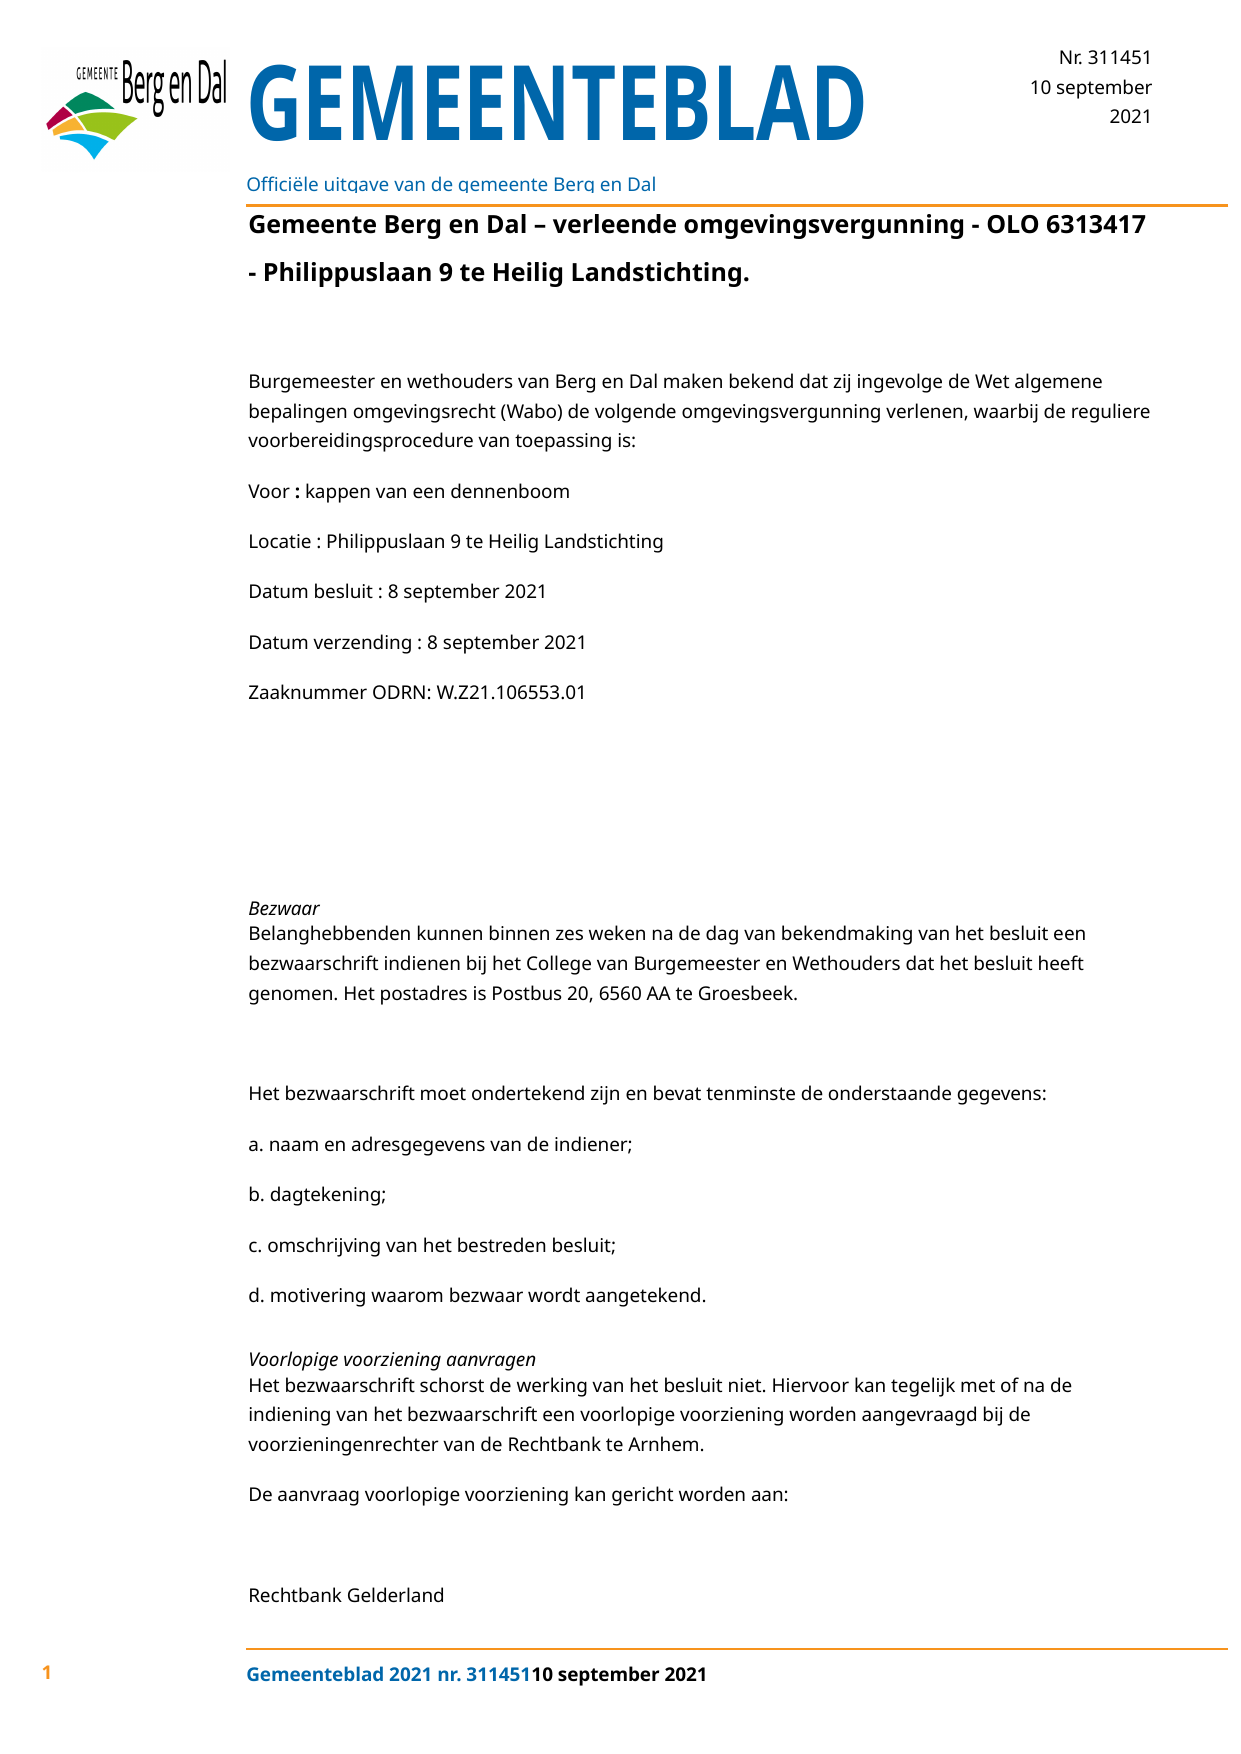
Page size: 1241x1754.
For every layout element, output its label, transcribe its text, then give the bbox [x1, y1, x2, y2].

text De aanvraag voorlopige voorziening kan gericht worden aan: [248, 1481, 1152, 1507]
text Bezwaar [248, 895, 1152, 921]
text b. dagtekening; [248, 1181, 1152, 1207]
text Rechtbank Gelderland [248, 1582, 1152, 1608]
text Belanghebbenden kunnen binnen zes weken na de dag van bekendmaking van het besluit een bezwaarschrift indienen bij het College van Burgemeester en Wethouders dat het besluit heeft genomen. Het postadres is Postbus 20, 6560 AA te Groesbeek. [248, 921, 1152, 1005]
text Gemeente Berg en Dal – verleende omgevingsvergunning - OLO 6313417 - Philippuslaan 9 te Heilig Landstichting. [248, 207, 1152, 288]
text a. naam en adresgegevens van de indiener; [248, 1131, 1152, 1157]
picture [41, 47, 231, 172]
text Datum verzending : 8 september 2021 [248, 629, 1152, 655]
text Voorlopige voorziening aanvragen [248, 1346, 1152, 1372]
text Zaaknummer ODRN: W.Z21.106553.01 [248, 679, 1152, 705]
text c. omschrijving van het bestreden besluit; [248, 1232, 1152, 1257]
text Voor : kappen van een dennenboom [248, 478, 1152, 504]
text Het bezwaarschrift schorst de werking van het besluit niet. Hiervoor kan tegelijk met of na de indiening van het bezwaarschrift een voorlopige voorziening worden aangevraagd bij de voorzieningenrechter van de Rechtbank te Arnhem. [248, 1372, 1152, 1457]
text Locatie : Philippuslaan 9 te Heilig Landstichting [248, 528, 1152, 554]
text Datum besluit : 8 september 2021 [248, 579, 1152, 604]
text d. motivering waarom bezwaar wordt aangetekend. [248, 1282, 1152, 1308]
text Burgemeester en wethouders van Berg en Dal maken bekend dat zij ingevolge de Wet algemene bepalingen omgevingsrecht (Wabo) de volgende omgevingsvergunning verlenen, waarbij de reguliere voorbereidingsprocedure van toepassing is: [248, 368, 1152, 453]
text Het bezwaarschrift moet ondertekend zijn en bevat tenminste de onderstaande gegevens: [248, 1081, 1152, 1106]
